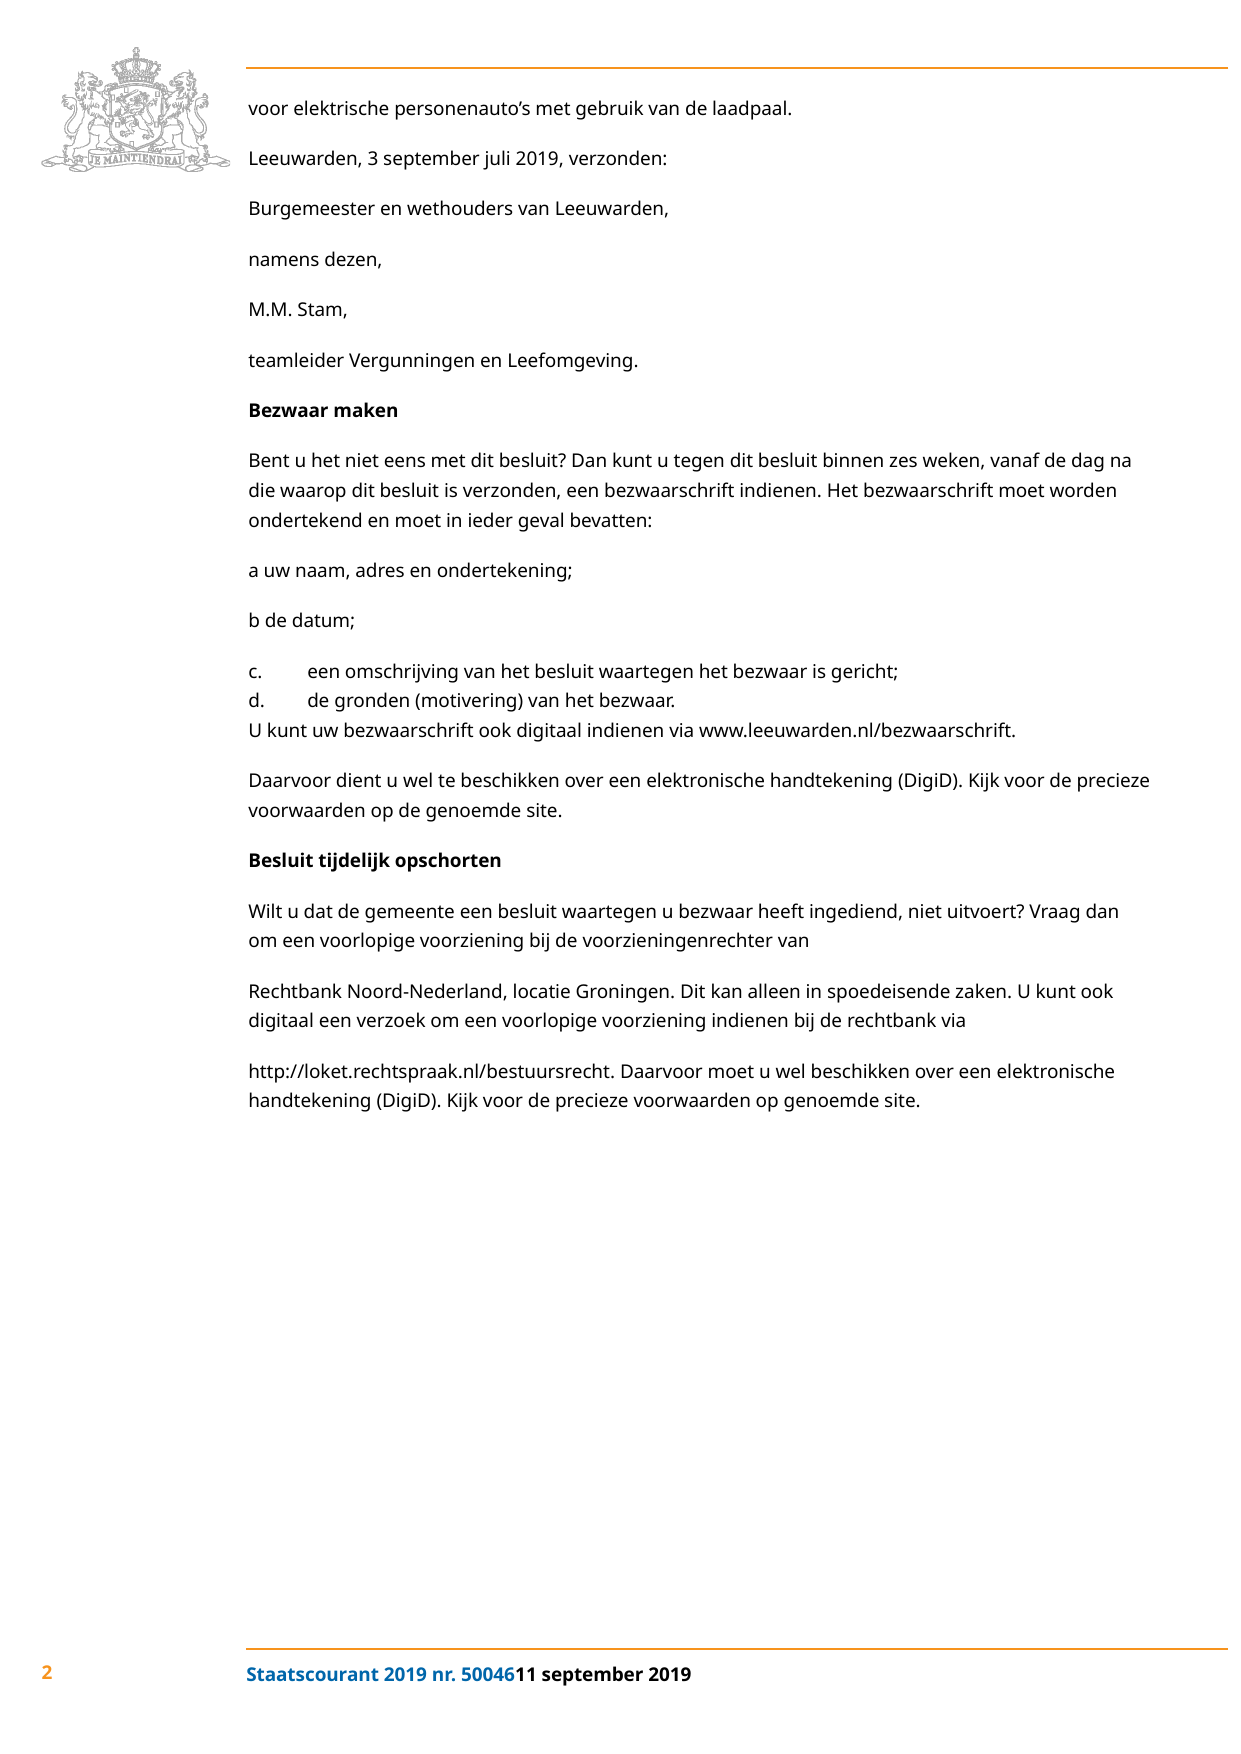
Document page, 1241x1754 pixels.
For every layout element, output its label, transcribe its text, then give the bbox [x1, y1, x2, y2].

text a uw naam, adres en ondertekening; [248, 557, 1152, 583]
text voor elektrische personenauto’s met gebruik van de laadpaal. [248, 95, 1152, 121]
text namens dezen, [248, 246, 1152, 272]
text Bent u het niet eens met dit besluit? Dan kunt u tegen dit besluit binnen zes weken, vanaf de dag na die waarop dit besluit is verzonden, een bezwaarschrift indienen. Het bezwaarschrift moet worden ondertekend en moet in ieder geval bevatten: [248, 448, 1152, 533]
text teamleider Vergunningen en Leefomgeving. [248, 347, 1152, 373]
text Besluit tijdelijk opschorten [248, 848, 1152, 873]
text Rechtbank Noord-Nederland, locatie Groningen. Dit kan alleen in spoedeisende zaken. U kunt ook digitaal een verzoek om een voorlopige voorziening indienen bij de rechtbank via [248, 978, 1152, 1033]
list de gronden (motivering) van het bezwaar. [248, 688, 1152, 713]
text Burgemeester en wethouders van Leeuwarden, [248, 196, 1152, 221]
list een omschrijving van het besluit waartegen het bezwaar is gericht; [248, 658, 1152, 684]
text Daarvoor dient u wel te beschikken over een elektronische handtekening (DigiD). Kijk voor de precieze voorwaarden op de genoemde site. [248, 768, 1152, 823]
text U kunt uw bezwaarschrift ook digitaal indienen via www.leeuwarden.nl/bezwaarschrift. [248, 717, 1152, 743]
text Bezwaar maken [248, 397, 1152, 423]
text b de datum; [248, 608, 1152, 633]
text Wilt u dat de gemeente een besluit waartegen u bezwaar heeft ingediend, niet uitvoert? Vraag dan om een voorlopige voorziening bij de voorzieningenrechter van [248, 898, 1152, 953]
picture [41, 47, 231, 172]
text M.M. Stam, [248, 296, 1152, 322]
text Leeuwarden, 3 september juli 2019, verzonden: [248, 145, 1152, 171]
text http://loket.rechtspraak.nl/bestuursrecht. Daarvoor moet u wel beschikken over een elektronische handtekening (DigiD). Kijk voor de precieze voorwaarden op genoemde site. [248, 1058, 1152, 1113]
